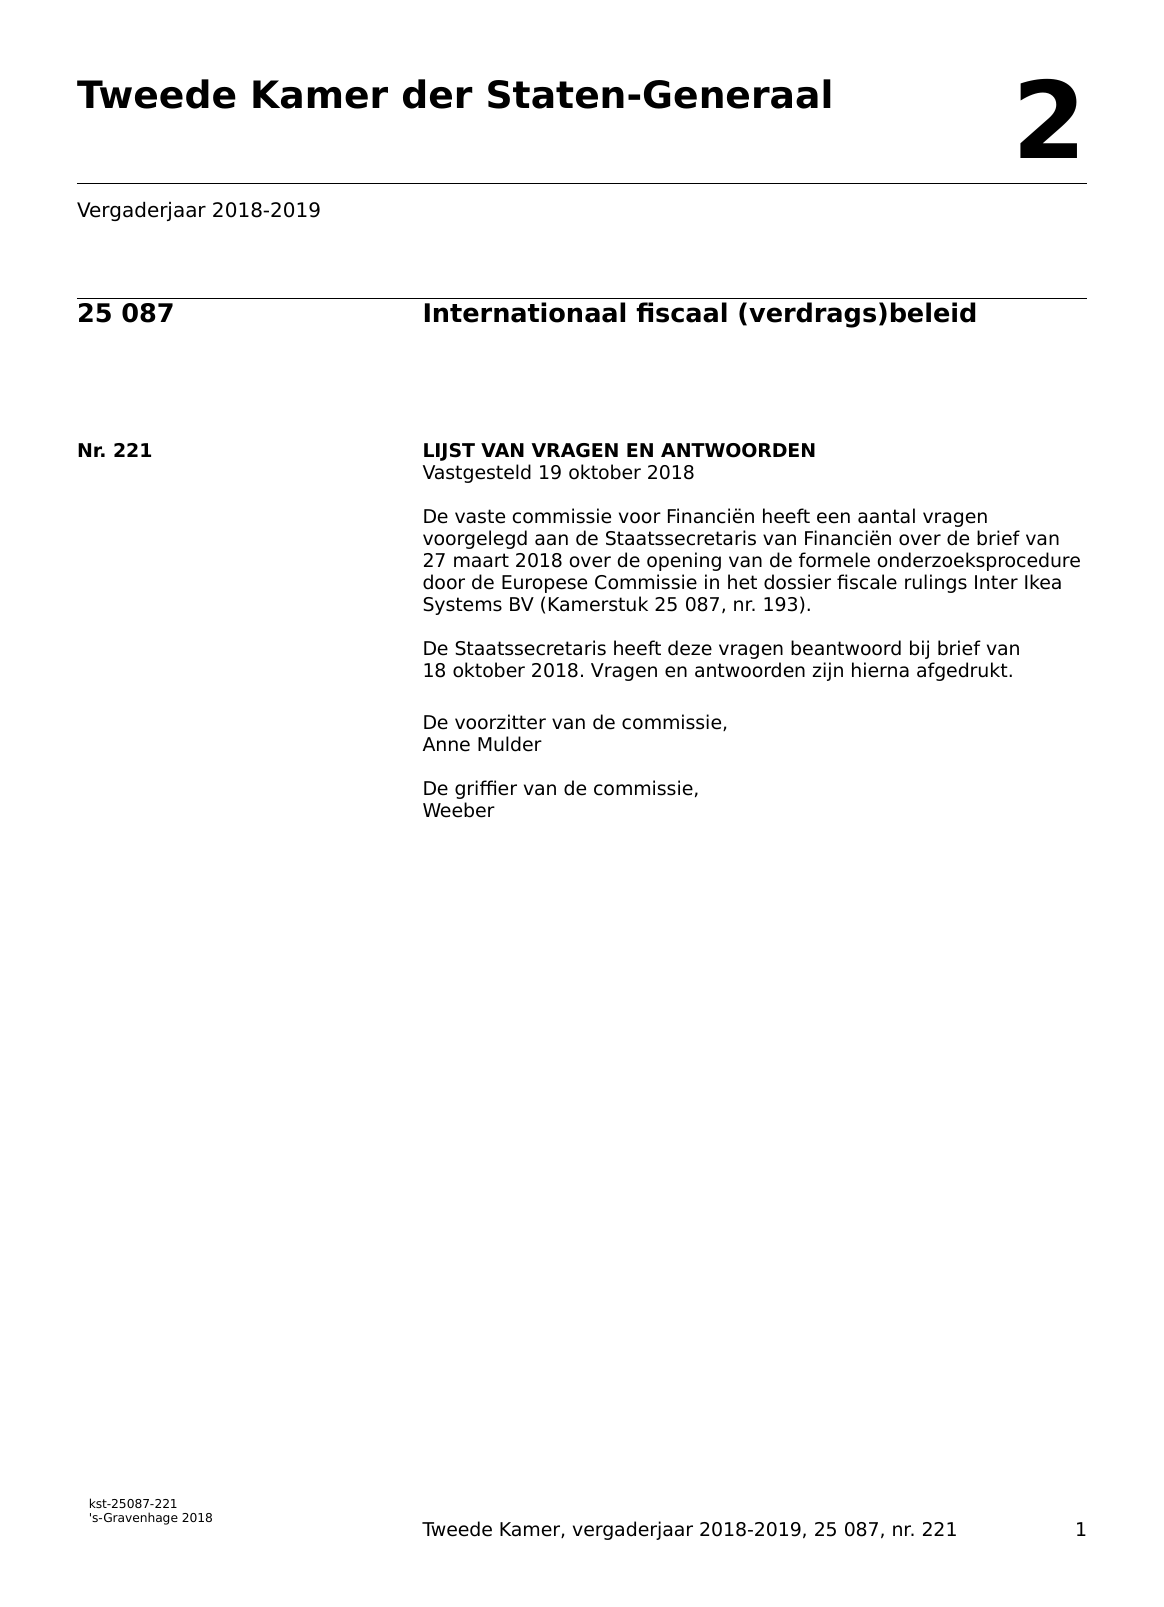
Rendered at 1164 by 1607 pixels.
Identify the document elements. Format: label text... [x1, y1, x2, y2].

text Vastgesteld 19 oktober 2018 [422, 462, 1087, 484]
table_header 2 [886, 59, 1087, 183]
text De griffier van de commissie, Weeber [422, 778, 1087, 822]
text 's-Gravenhage 2018 [88, 1511, 323, 1525]
text De vaste commissie voor Financiën heeft een aantal vragen voorgelegd aan de Staatssecretaris van Financiën over de brief van 27 maart 2018 over de opening van de formele onderzoeksprocedure door de Europese Commissie in het dossier fiscale rulings Inter Ikea Systems BV (Kamerstuk 25 087, nr. 193). [422, 506, 1087, 616]
text De voorzitter van de commissie, Anne Mulder [422, 712, 1087, 756]
subtitle 25 087 Internationaal fiscaal (verdrags)beleid [77, 299, 1087, 329]
text De Staatssecretaris heeft deze vragen beantwoord bij brief van 18 oktober 2018. Vragen en antwoorden zijn hierna afgedrukt. [422, 638, 1087, 682]
table_header Tweede Kamer der Staten-Generaal [77, 59, 886, 183]
table_cell Vergaderjaar 2018-2019 [77, 184, 1087, 298]
subtitle Nr. 221 LIJST VAN VRAGEN EN ANTWOORDEN [77, 440, 1087, 462]
text kst-25087-221 [88, 1497, 323, 1511]
